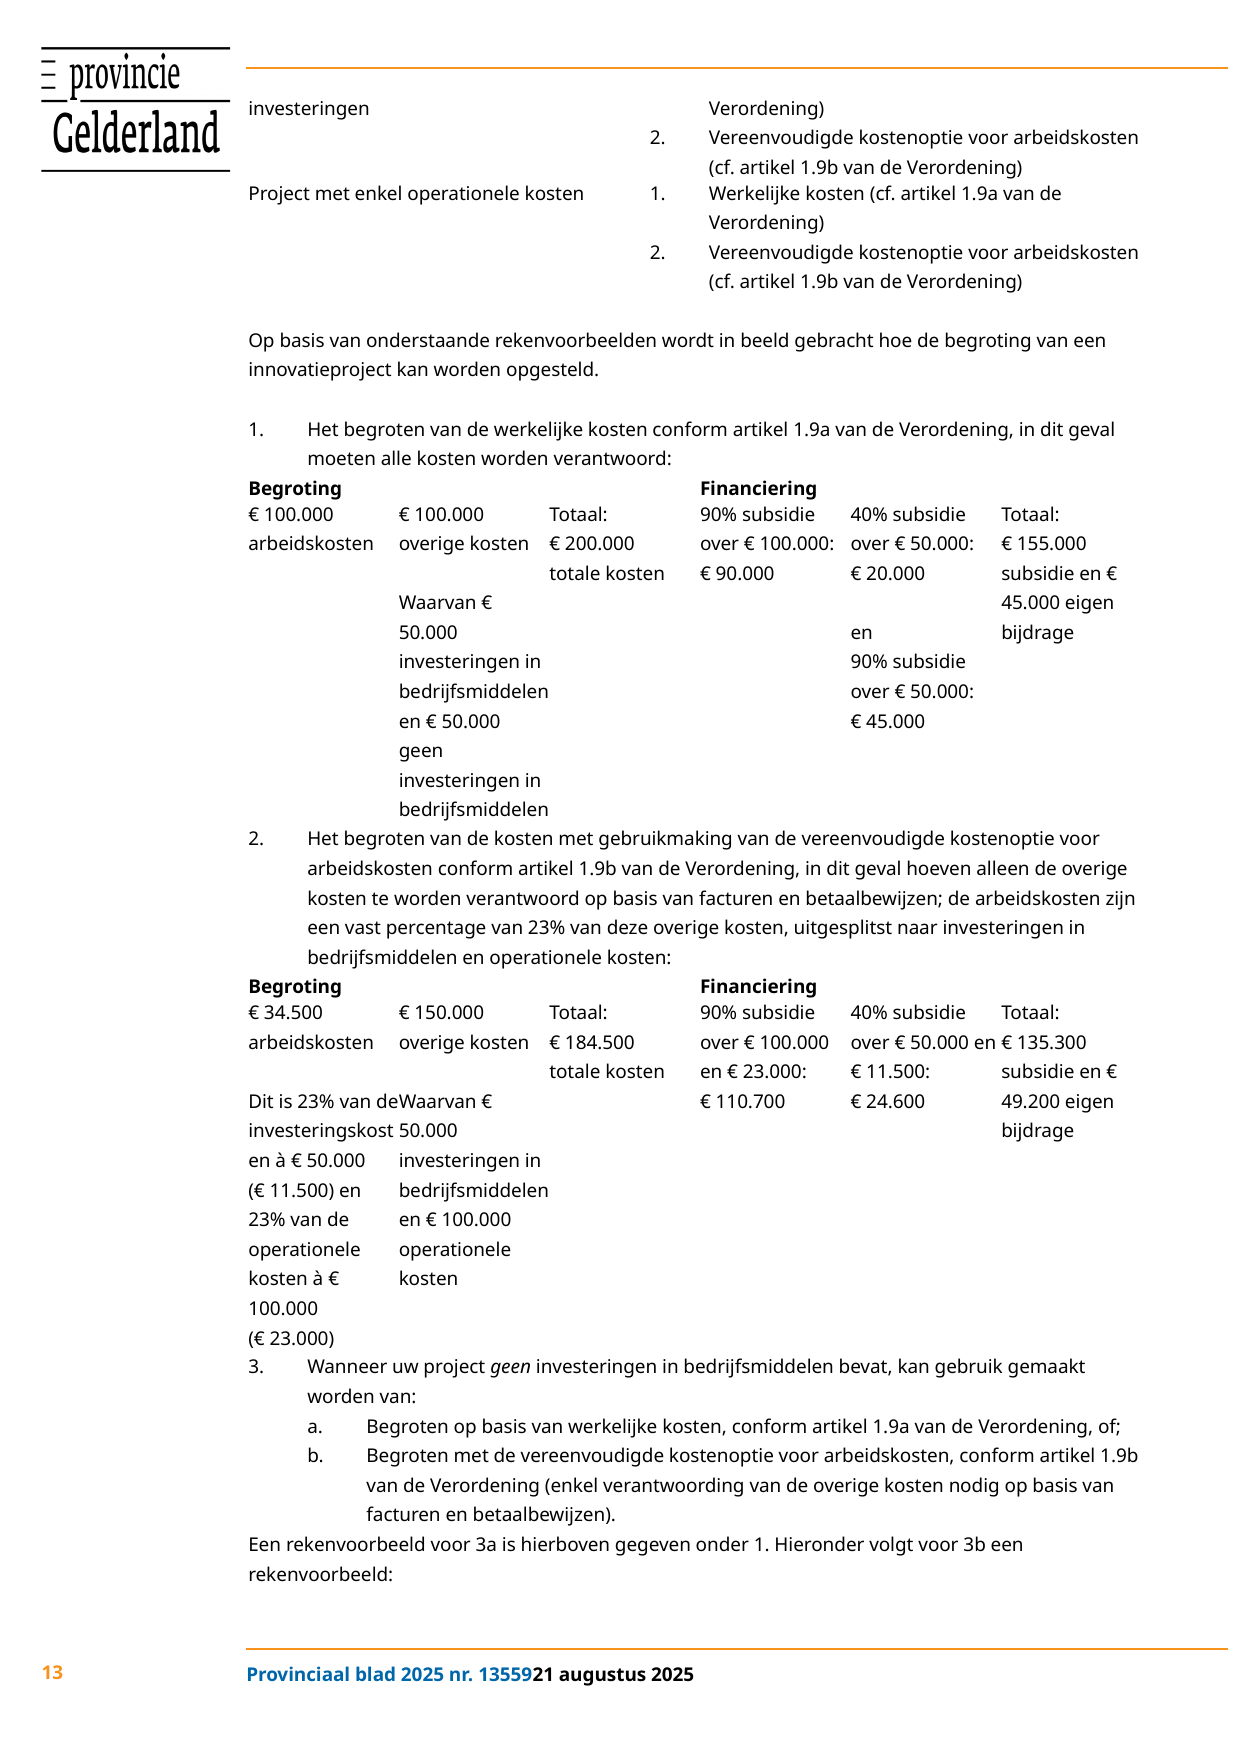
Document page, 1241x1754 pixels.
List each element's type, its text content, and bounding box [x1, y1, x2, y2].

list Begroten op basis van werkelijke kosten, conform artikel 1.9a van de Verordening, of; [307, 1413, 1152, 1438]
table_header Financiering [700, 475, 850, 501]
text Een rekenvoorbeeld voor 3a is hierboven gegeven onder 1. Hieronder volgt voor 3b een rekenvoorbeeld: [248, 1531, 1152, 1586]
list Wanneer uw project geen investeringen in bedrijfsmiddelen bevat, kan gebruik gemaakt worden van: [248, 1354, 1152, 1409]
table_cell € 100.000 overige kosten Waarvan € 50.000 investeringen in bedrijfsmiddelen en € 50.000 geen investeringen in bedrijfsmiddelen [399, 501, 549, 822]
table_header [850, 475, 1001, 501]
table_header [1001, 974, 1152, 999]
picture [41, 47, 231, 172]
table_cell 40% subsidie over € 50.000: € 20.000 en 90% subsidie over € 50.000: € 45.000 [850, 501, 1001, 822]
table_header [399, 475, 549, 501]
table_header [399, 974, 549, 999]
table_cell investeringen [248, 95, 649, 180]
list Begroten met de vereenvoudigde kostenoptie voor arbeidskosten, conform artikel 1.9b van de Verordening (enkel verantwoording van de overige kosten nodig op basis van facturen en betaalbewijzen). [307, 1442, 1152, 1527]
table_header Begroting [248, 475, 398, 501]
table_header [549, 974, 700, 999]
table_cell € 150.000 overige kosten Waarvan € 50.000 investeringen in bedrijfsmiddelen en € 100.000 operationele kosten [399, 999, 549, 1350]
table_cell Totaal: € 155.000 subsidie en € 45.000 eigen bijdrage [1001, 501, 1152, 822]
table_header [1001, 475, 1152, 501]
table_cell Totaal: € 184.500 totale kosten [549, 999, 700, 1350]
table_header [549, 475, 700, 501]
list Het begroten van de werkelijke kosten conform artikel 1.9a van de Verordening, in dit geval moeten alle kosten worden verantwoord: [248, 416, 1152, 471]
table_cell € 100.000 arbeidskosten [248, 501, 398, 822]
table_cell € 34.500 arbeidskosten Dit is 23% van de investeringskosten à € 50.000 (€ 11.500) en 23% van de operationele kosten à € 100.000 (€ 23.000) [248, 999, 398, 1350]
list Het begroten van de kosten met gebruikmaking van de vereenvoudigde kostenoptie voor arbeidskosten conform artikel 1.9b van de Verordening, in dit geval hoeven alleen de overige kosten te worden verantwoord op basis van facturen en betaalbewijzen; de arbeidskosten zijn een vast percentage van 23% van deze overige kosten, uitgesplitst naar investeringen in bedrijfsmiddelen en operationele kosten: [248, 826, 1152, 969]
table_cell 40% subsidie over € 50.000 en € 11.500: € 24.600 [850, 999, 1001, 1350]
table_cell Project met enkel operationele kosten [248, 180, 649, 294]
table_cell Totaal: € 200.000 totale kosten [549, 501, 700, 822]
table_header Begroting [248, 974, 398, 999]
table_cell 90% subsidie over € 100.000: € 90.000 [700, 501, 850, 822]
table_cell 90% subsidie over € 100.000 en € 23.000: € 110.700 [700, 999, 850, 1350]
table_cell Totaal: € 135.300 subsidie en € 49.200 eigen bijdrage [1001, 999, 1152, 1350]
table_header [850, 974, 1001, 999]
text Op basis van onderstaande rekenvoorbeelden wordt in beeld gebracht hoe de begroting van een innovatieproject kan worden opgesteld. [248, 327, 1152, 382]
table_header Financiering [700, 974, 850, 999]
table_cell Verordening) Vereenvoudigde kostenoptie voor arbeidskosten (cf. artikel 1.9b van de Verordening) [650, 95, 1152, 180]
table_cell Werkelijke kosten (cf. artikel 1.9a van de Verordening) Vereenvoudigde kostenoptie voor arbeidskosten (cf. artikel 1.9b van de Verordening) [650, 180, 1152, 294]
